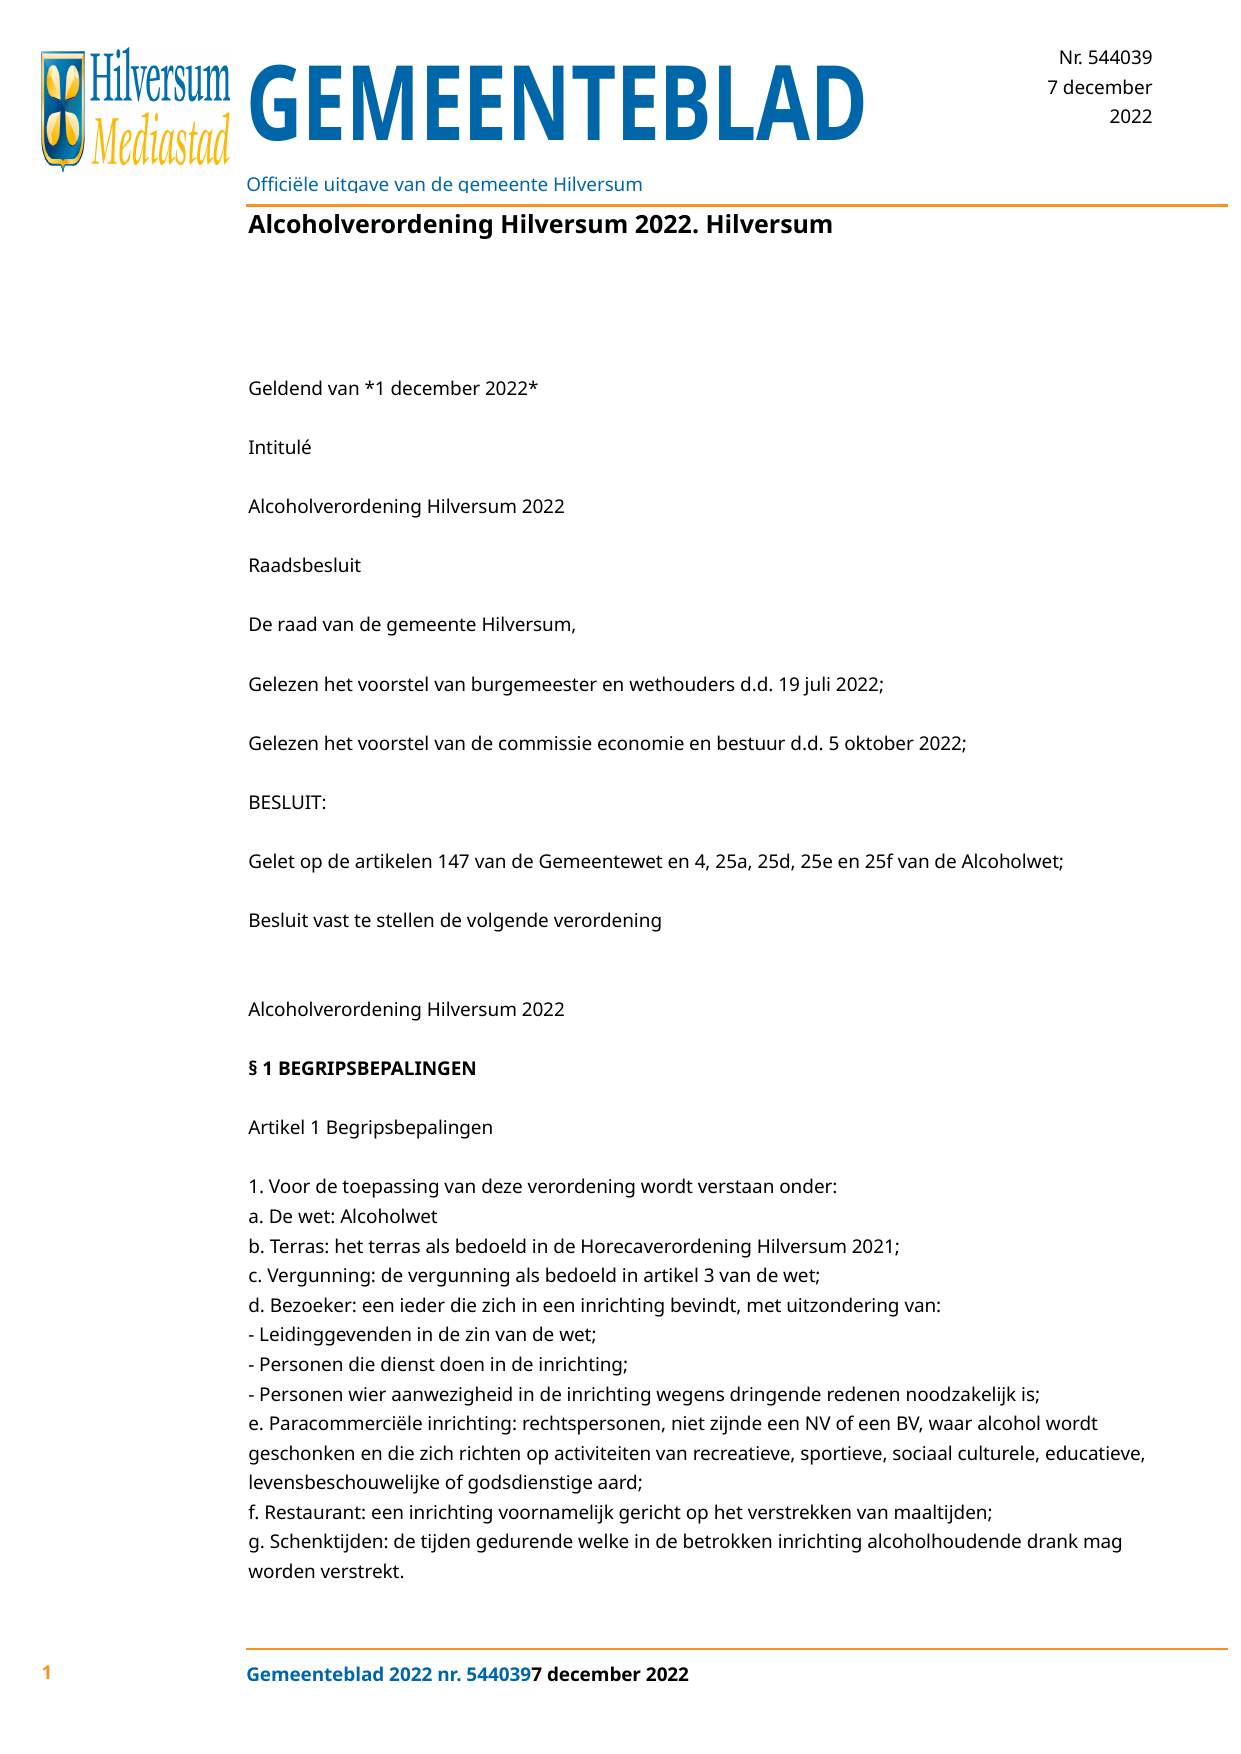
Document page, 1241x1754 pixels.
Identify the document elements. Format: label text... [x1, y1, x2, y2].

text Alcoholverordening Hilversum 2022 [248, 493, 1152, 519]
text Gelezen het voorstel van burgemeester en wethouders d.d. 19 juli 2022; [248, 671, 1152, 696]
text De raad van de gemeente Hilversum, [248, 612, 1152, 637]
text Alcoholverordening Hilversum 2022 [248, 996, 1152, 1022]
text - Personen wier aanwezigheid in de inrichting wegens dringende redenen noodzakelijk is; [248, 1381, 1152, 1406]
text Besluit vast te stellen de volgende verordening [248, 907, 1152, 933]
text Gelezen het voorstel van de commissie economie en bestuur d.d. 5 oktober 2022; [248, 730, 1152, 756]
text c. Vergunning: de vergunning als bedoeld in artikel 3 van de wet; [248, 1262, 1152, 1288]
text a. De wet: Alcoholwet [248, 1203, 1152, 1229]
text Artikel 1 Begripsbepalingen [248, 1114, 1152, 1140]
text Gelet op de artikelen 147 van de Gemeentewet en 4, 25a, 25d, 25e en 25f van de Alcoholwet; [248, 848, 1152, 874]
text e. Paracommerciële inrichting: rechtspersonen, niet zijnde een NV of een BV, waar alcohol wordt geschonken en die zich richten op activiteiten van recreatieve, sportieve, sociaal culturele, educatieve, levensbeschouwelijke of godsdienstige aard; [248, 1410, 1152, 1495]
text - Leidinggevenden in de zin van de wet; [248, 1322, 1152, 1347]
text Geldend van *1 december 2022* [248, 375, 1152, 401]
text Intitulé [248, 434, 1152, 460]
text d. Bezoeker: een ieder die zich in een inrichting bevindt, met uitzondering van: [248, 1292, 1152, 1318]
text 1. Voor de toepassing van deze verordening wordt verstaan onder: [248, 1174, 1152, 1199]
text BESLUIT: [248, 789, 1152, 815]
picture [41, 47, 231, 172]
text Raadsbesluit [248, 552, 1152, 578]
text § 1 BEGRIPSBEPALINGEN [248, 1055, 1152, 1081]
text f. Restaurant: een inrichting voornamelijk gericht op het verstrekken van maaltijden; [248, 1499, 1152, 1525]
text g. Schenktijden: de tijden gedurende welke in de betrokken inrichting alcoholhoudende drank mag worden verstrekt. [248, 1529, 1152, 1584]
text - Personen die dienst doen in de inrichting; [248, 1351, 1152, 1377]
text Alcoholverordening Hilversum 2022. Hilversum [248, 207, 1152, 241]
text b. Terras: het terras als bedoeld in de Horecaverordening Hilversum 2021; [248, 1233, 1152, 1258]
